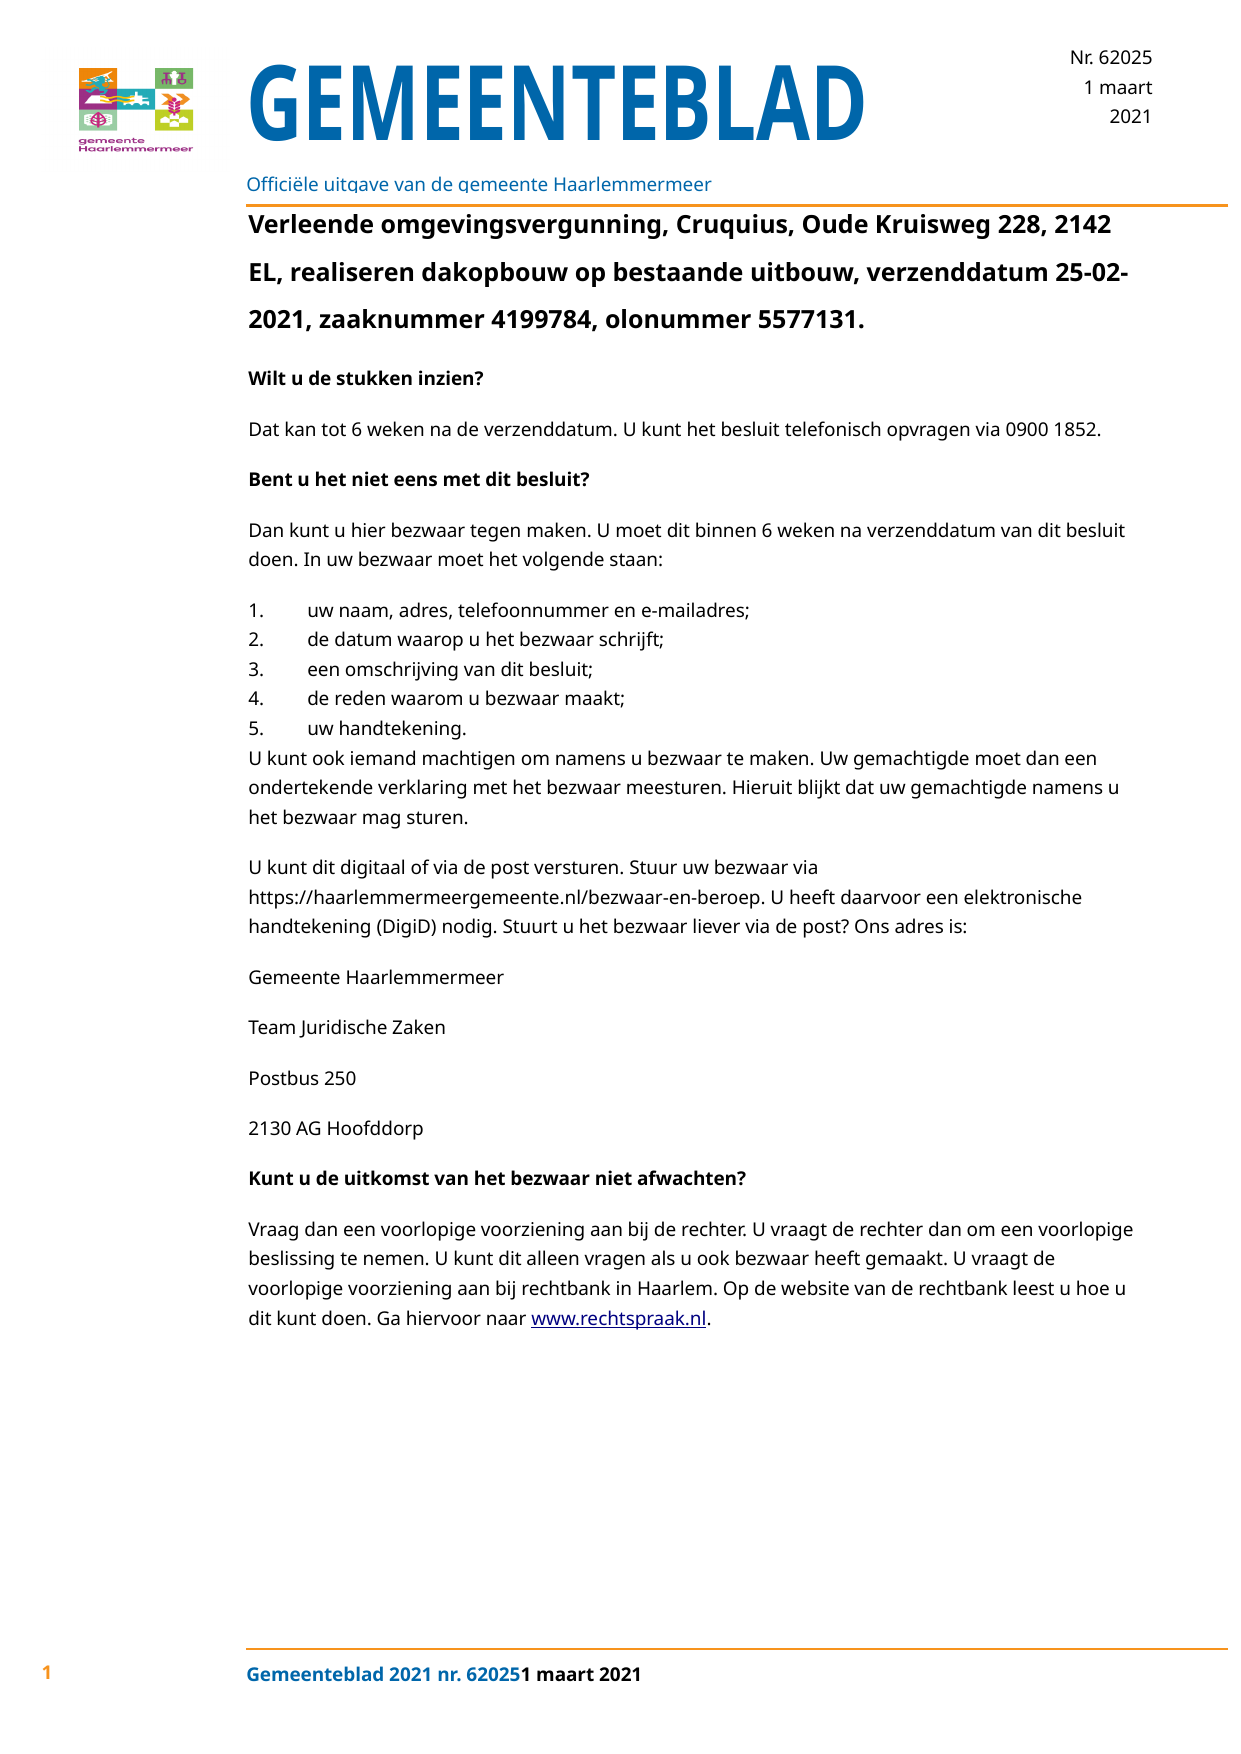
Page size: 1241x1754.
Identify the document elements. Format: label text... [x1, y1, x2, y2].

list uw handtekening. [248, 715, 1152, 741]
picture [41, 47, 231, 172]
text Dan kunt u hier bezwaar tegen maken. U moet dit binnen 6 weken na verzenddatum van dit besluit doen. In uw bezwaar moet het volgende staan: [248, 517, 1152, 572]
text Postbus 250 [248, 1065, 1152, 1090]
list de datum waarop u het bezwaar schrijft; [248, 626, 1152, 652]
text Kunt u de uitkomst van het bezwaar niet afwachten? [248, 1166, 1152, 1191]
text Wilt u de stukken inzien? [248, 366, 1152, 391]
text U kunt dit digitaal of via de post versturen. Stuur uw bezwaar via https://haarlemmermeergemeente.nl/bezwaar-en-beroep. U heeft daarvoor een elektronische handtekening (DigiD) nodig. Stuurt u het bezwaar liever via de post? Ons adres is: [248, 854, 1152, 939]
list een omschrijving van dit besluit; [248, 656, 1152, 682]
text Gemeente Haarlemmermeer [248, 964, 1152, 989]
text Team Juridische Zaken [248, 1014, 1152, 1040]
text Verleende omgevingsvergunning, Cruquius, Oude Kruisweg 228, 2142 EL, realiseren dakopbouw op bestaande uitbouw, verzenddatum 25-02-2021, zaaknummer 4199784, olonummer 5577131. [248, 207, 1152, 336]
text Dat kan tot 6 weken na de verzenddatum. U kunt het besluit telefonisch opvragen via 0900 1852. [248, 416, 1152, 442]
list de reden waarom u bezwaar maakt; [248, 686, 1152, 711]
text 2130 AG Hoofddorp [248, 1115, 1152, 1141]
list uw naam, adres, telefoonnummer en e-mailadres; [248, 597, 1152, 622]
text Vraag dan een voorlopige voorziening aan bij de rechter. U vraagt de rechter dan om een voorlopige beslissing te nemen. U kunt dit alleen vragen als u ook bezwaar heeft gemaakt. U vraagt de voorlopige voorziening aan bij rechtbank in Haarlem. Op de website van de rechtbank leest u hoe u dit kunt doen. Ga hiervoor naar www.rechtspraak.nl. [248, 1216, 1152, 1330]
text U kunt ook iemand machtigen om namens u bezwaar te maken. Uw gemachtigde moet dan een ondertekende verklaring met het bezwaar meesturen. Hieruit blijkt dat uw gemachtigde namens u het bezwaar mag sturen. [248, 745, 1152, 829]
text Bent u het niet eens met dit besluit? [248, 466, 1152, 492]
